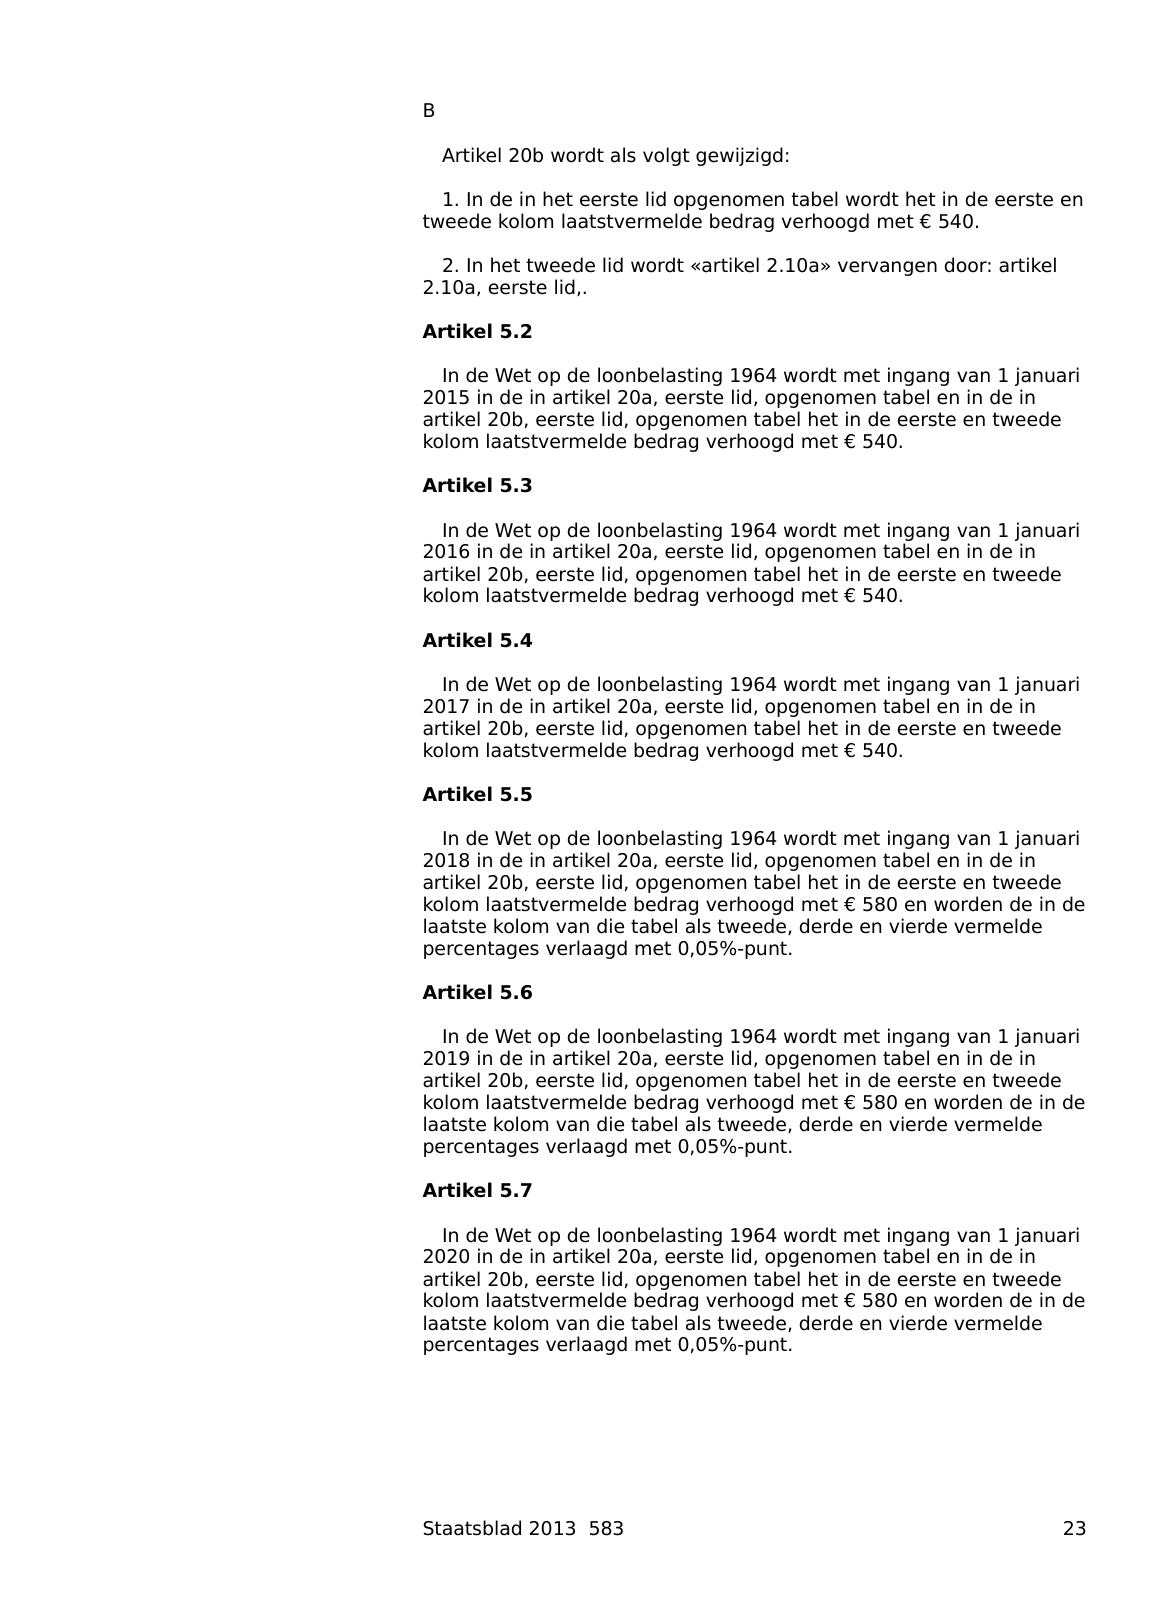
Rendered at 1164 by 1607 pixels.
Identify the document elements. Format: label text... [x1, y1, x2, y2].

text In de Wet op de loonbelasting 1964 wordt met ingang van 1 januari 2015 in de in artikel 20a, eerste lid, opgenomen tabel en in de in artikel 20b, eerste lid, opgenomen tabel het in de eerste en tweede kolom laatstvermelde bedrag verhoogd met € 540. [422, 365, 1087, 453]
text In de Wet op de loonbelasting 1964 wordt met ingang van 1 januari 2016 in de in artikel 20a, eerste lid, opgenomen tabel en in de in artikel 20b, eerste lid, opgenomen tabel het in de eerste en tweede kolom laatstvermelde bedrag verhoogd met € 540. [422, 519, 1087, 607]
text 1. In de in het eerste lid opgenomen tabel wordt het in de eerste en tweede kolom laatstvermelde bedrag verhoogd met € 540. [422, 189, 1087, 233]
text B [422, 100, 1087, 122]
subtitle Artikel 5.6 [422, 982, 1087, 1004]
subtitle Artikel 5.4 [422, 629, 1087, 652]
text Artikel 20b wordt als volgt gewijzigd: [422, 144, 1087, 167]
text 2. In het tweede lid wordt «artikel 2.10a» vervangen door: artikel 2.10a, eerste lid,. [422, 255, 1087, 299]
subtitle Artikel 5.3 [422, 475, 1087, 497]
text In de Wet op de loonbelasting 1964 wordt met ingang van 1 januari 2017 in de in artikel 20a, eerste lid, opgenomen tabel en in de in artikel 20b, eerste lid, opgenomen tabel het in de eerste en tweede kolom laatstvermelde bedrag verhoogd met € 540. [422, 674, 1087, 762]
subtitle Artikel 5.2 [422, 321, 1087, 343]
text In de Wet op de loonbelasting 1964 wordt met ingang van 1 januari 2018 in de in artikel 20a, eerste lid, opgenomen tabel en in de in artikel 20b, eerste lid, opgenomen tabel het in de eerste en tweede kolom laatstvermelde bedrag verhoogd met € 580 en worden de in de laatste kolom van die tabel als tweede, derde en vierde vermelde percentages verlaagd met 0,05%-punt. [422, 828, 1087, 960]
subtitle Artikel 5.7 [422, 1180, 1087, 1202]
subtitle Artikel 5.5 [422, 784, 1087, 806]
text In de Wet op de loonbelasting 1964 wordt met ingang van 1 januari 2020 in de in artikel 20a, eerste lid, opgenomen tabel en in de in artikel 20b, eerste lid, opgenomen tabel het in de eerste en tweede kolom laatstvermelde bedrag verhoogd met € 580 en worden de in de laatste kolom van die tabel als tweede, derde en vierde vermelde percentages verlaagd met 0,05%-punt. [422, 1224, 1087, 1356]
text In de Wet op de loonbelasting 1964 wordt met ingang van 1 januari 2019 in de in artikel 20a, eerste lid, opgenomen tabel en in de in artikel 20b, eerste lid, opgenomen tabel het in de eerste en tweede kolom laatstvermelde bedrag verhoogd met € 580 en worden de in de laatste kolom van die tabel als tweede, derde en vierde vermelde percentages verlaagd met 0,05%-punt. [422, 1026, 1087, 1158]
